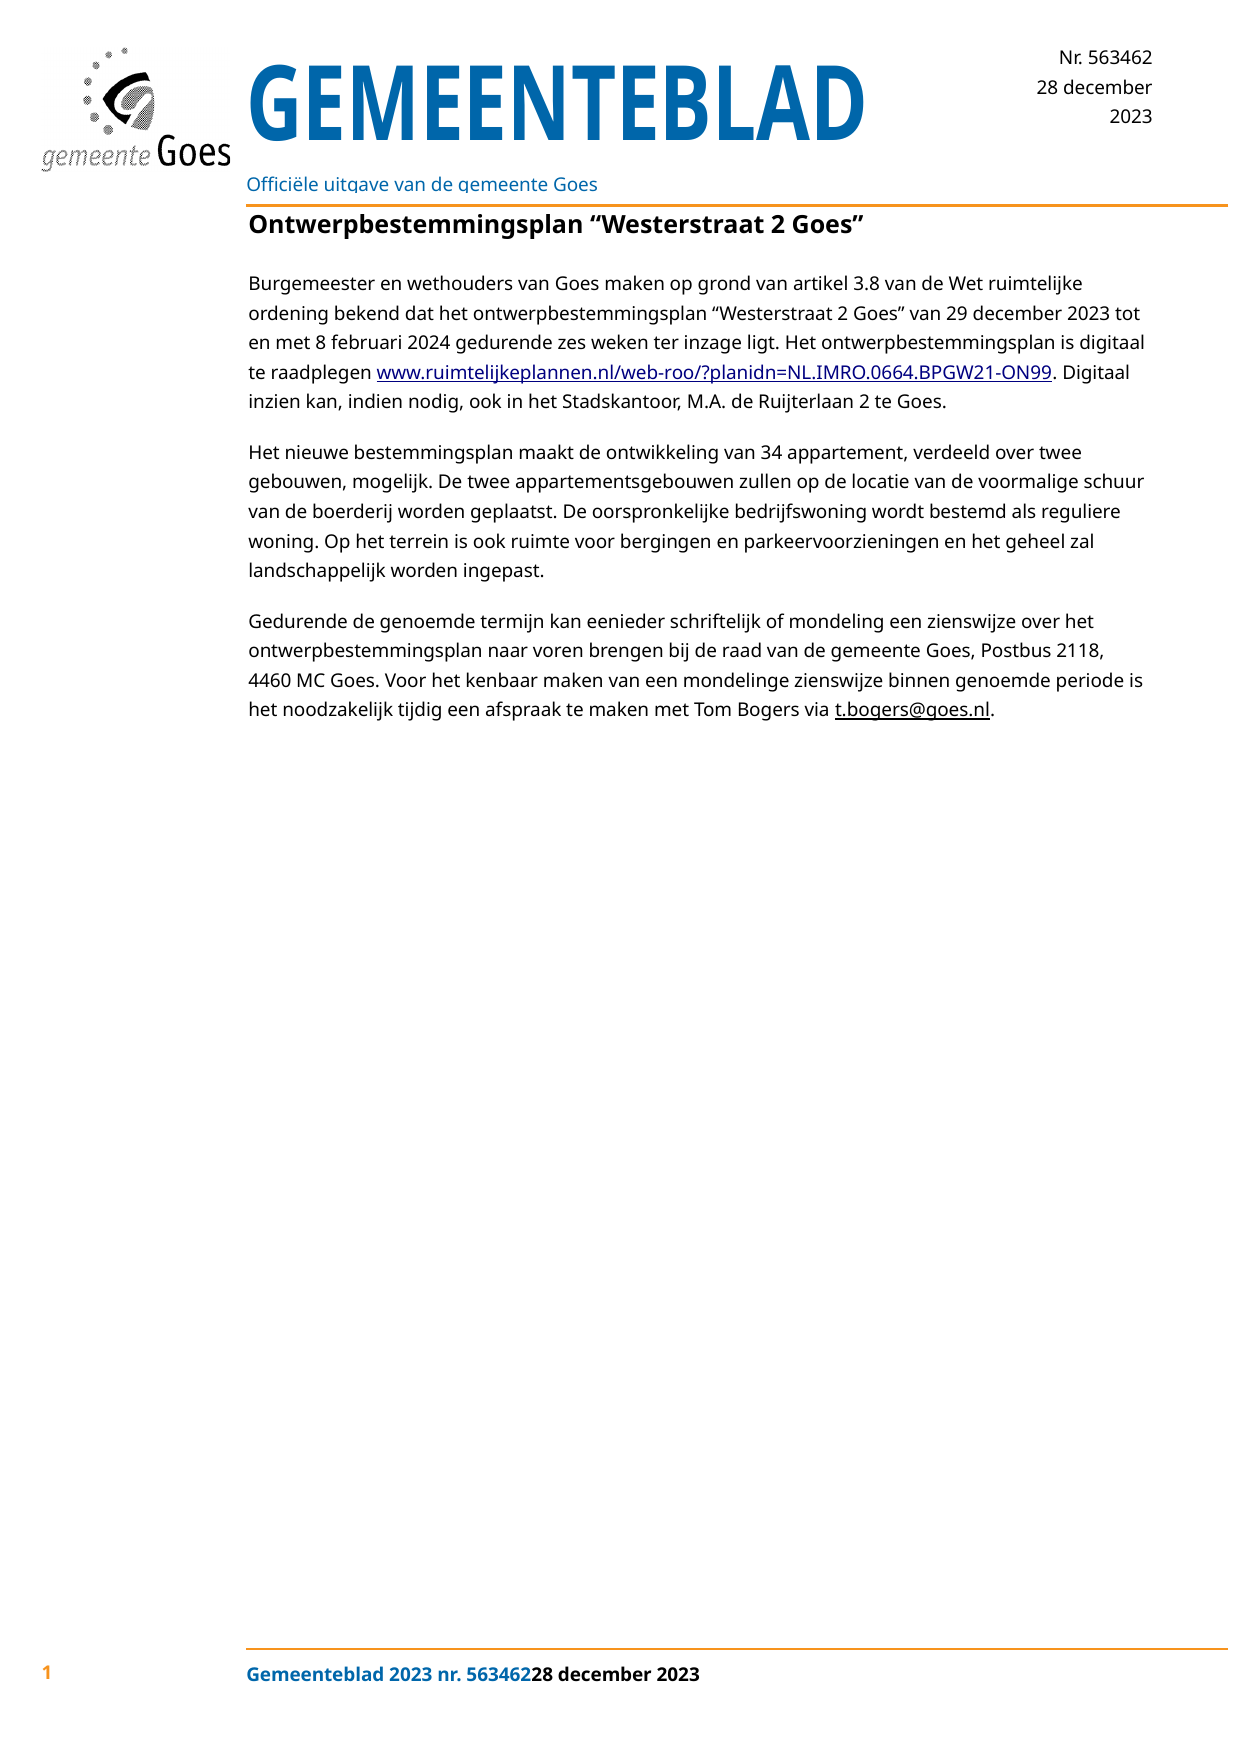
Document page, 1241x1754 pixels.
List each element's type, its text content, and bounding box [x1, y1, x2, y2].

text Het nieuwe bestemmingsplan maakt de ontwikkeling van 34 appartement, verdeeld over twee gebouwen, mogelijk. De twee appartementsgebouwen zullen op de locatie van de voormalige schuur van de boerderij worden geplaatst. De oorspronkelijke bedrijfswoning wordt bestemd als reguliere woning. Op het terrein is ook ruimte voor bergingen en parkeervoorzieningen en het geheel zal landschappelijk worden ingepast. [248, 439, 1152, 583]
text Gedurende de genoemde termijn kan eenieder schriftelijk of mondeling een zienswijze over het ontwerpbestemmingsplan naar voren brengen bij de raad van de gemeente Goes, Postbus 2118, 4460 MC Goes. Voor het kenbaar maken van een mondelinge zienswijze binnen genoemde periode is het noodzakelijk tijdig een afspraak te maken met Tom Bogers via t.bogers@goes.nl. [248, 608, 1152, 722]
picture [41, 47, 231, 172]
text Burgemeester en wethouders van Goes maken op grond van artikel 3.8 van de Wet ruimtelijke ordening bekend dat het ontwerpbestemmingsplan “Westerstraat 2 Goes” van 29 december 2023 tot en met 8 februari 2024 gedurende zes weken ter inzage ligt. Het ontwerpbestemmingsplan is digitaal te raadplegen www.ruimtelijkeplannen.nl/web-roo/?planidn=NL.IMRO.0664.BPGW21-ON99. Digitaal inzien kan, indien nodig, ook in het Stadskantoor, M.A. de Ruijterlaan 2 te Goes. [248, 270, 1152, 414]
text Ontwerpbestemmingsplan “Westerstraat 2 Goes” [248, 207, 1152, 241]
